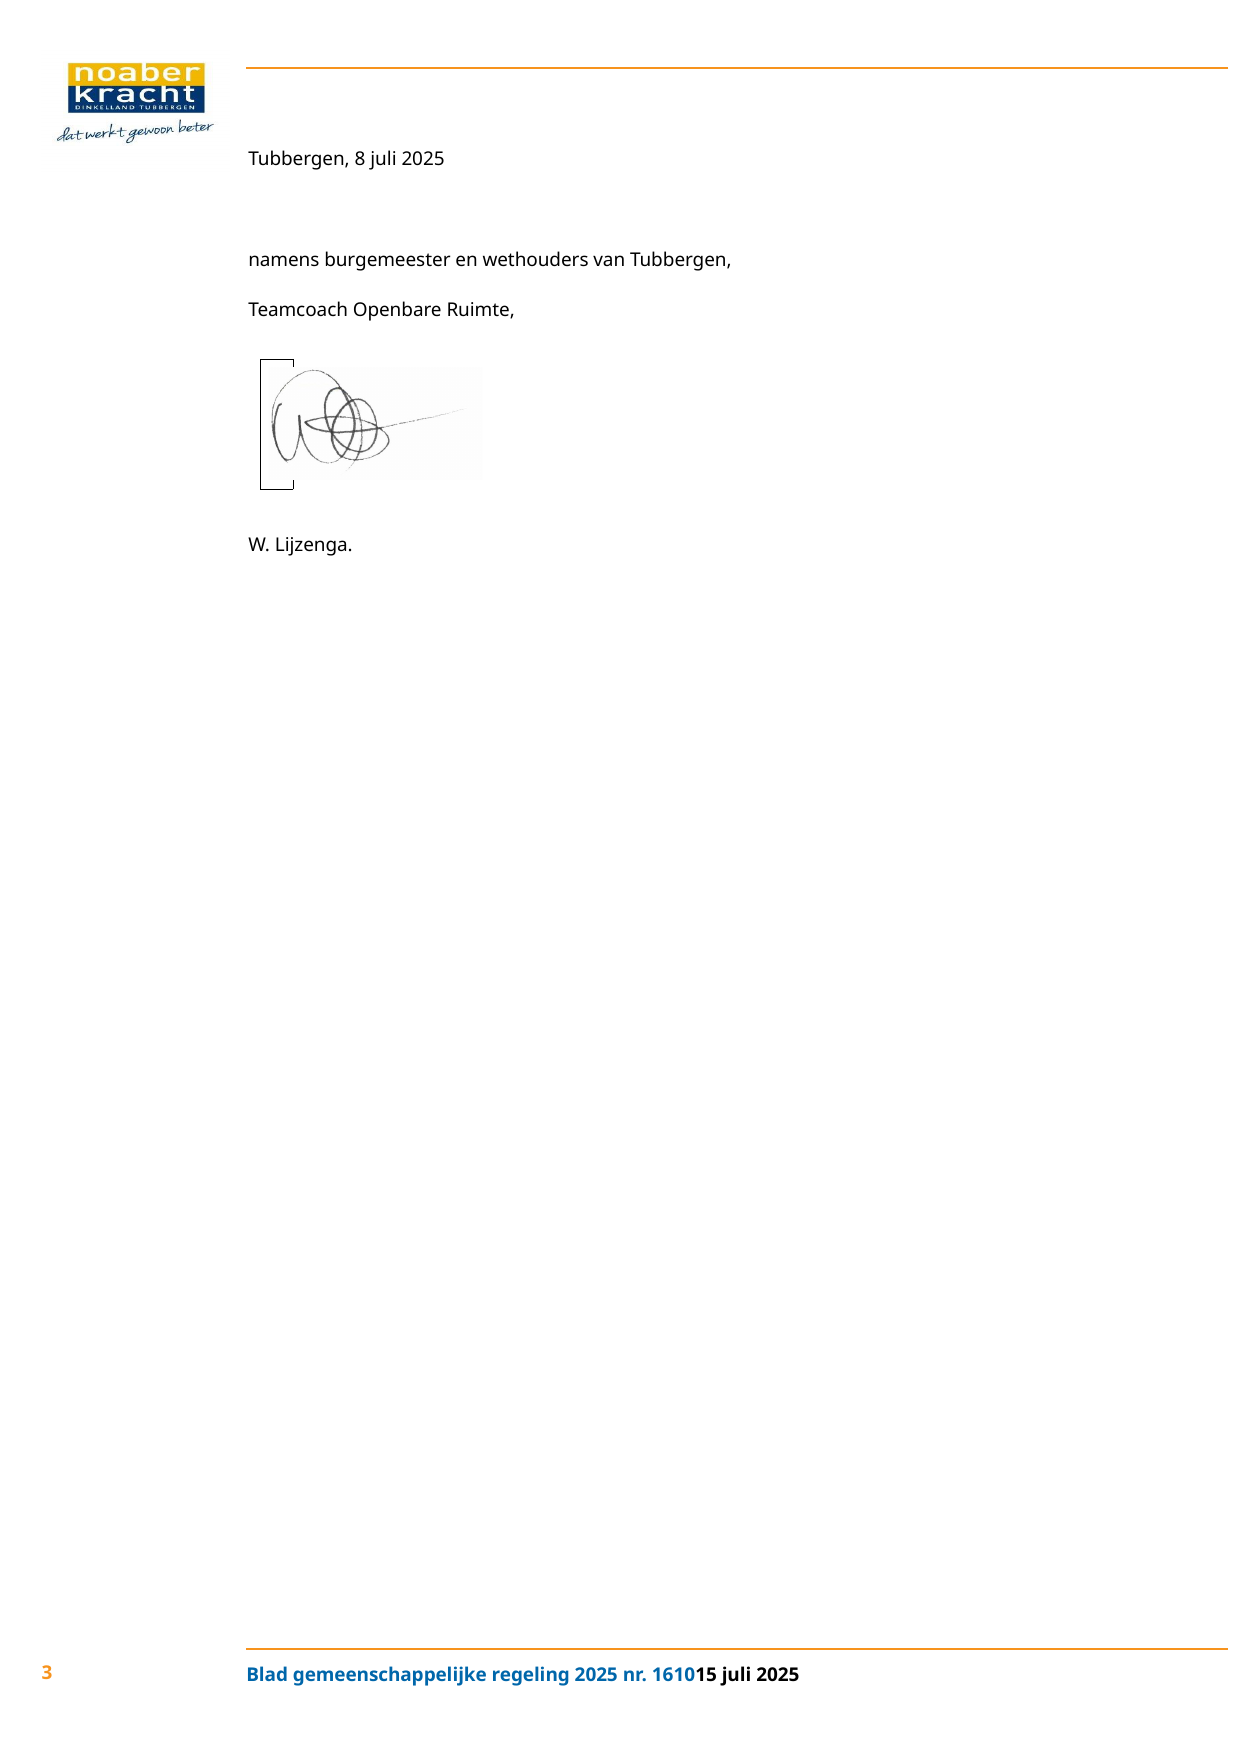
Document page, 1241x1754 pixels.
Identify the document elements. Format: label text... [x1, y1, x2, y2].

text namens burgemeester en wethouders van Tubbergen, [248, 246, 1152, 272]
text Teamcoach Openbare Ruimte, [248, 296, 1152, 322]
picture [268, 367, 483, 480]
text Tubbergen, 8 juli 2025 [248, 145, 1152, 171]
picture [41, 47, 231, 172]
text W. Lijzenga. [248, 531, 1152, 557]
